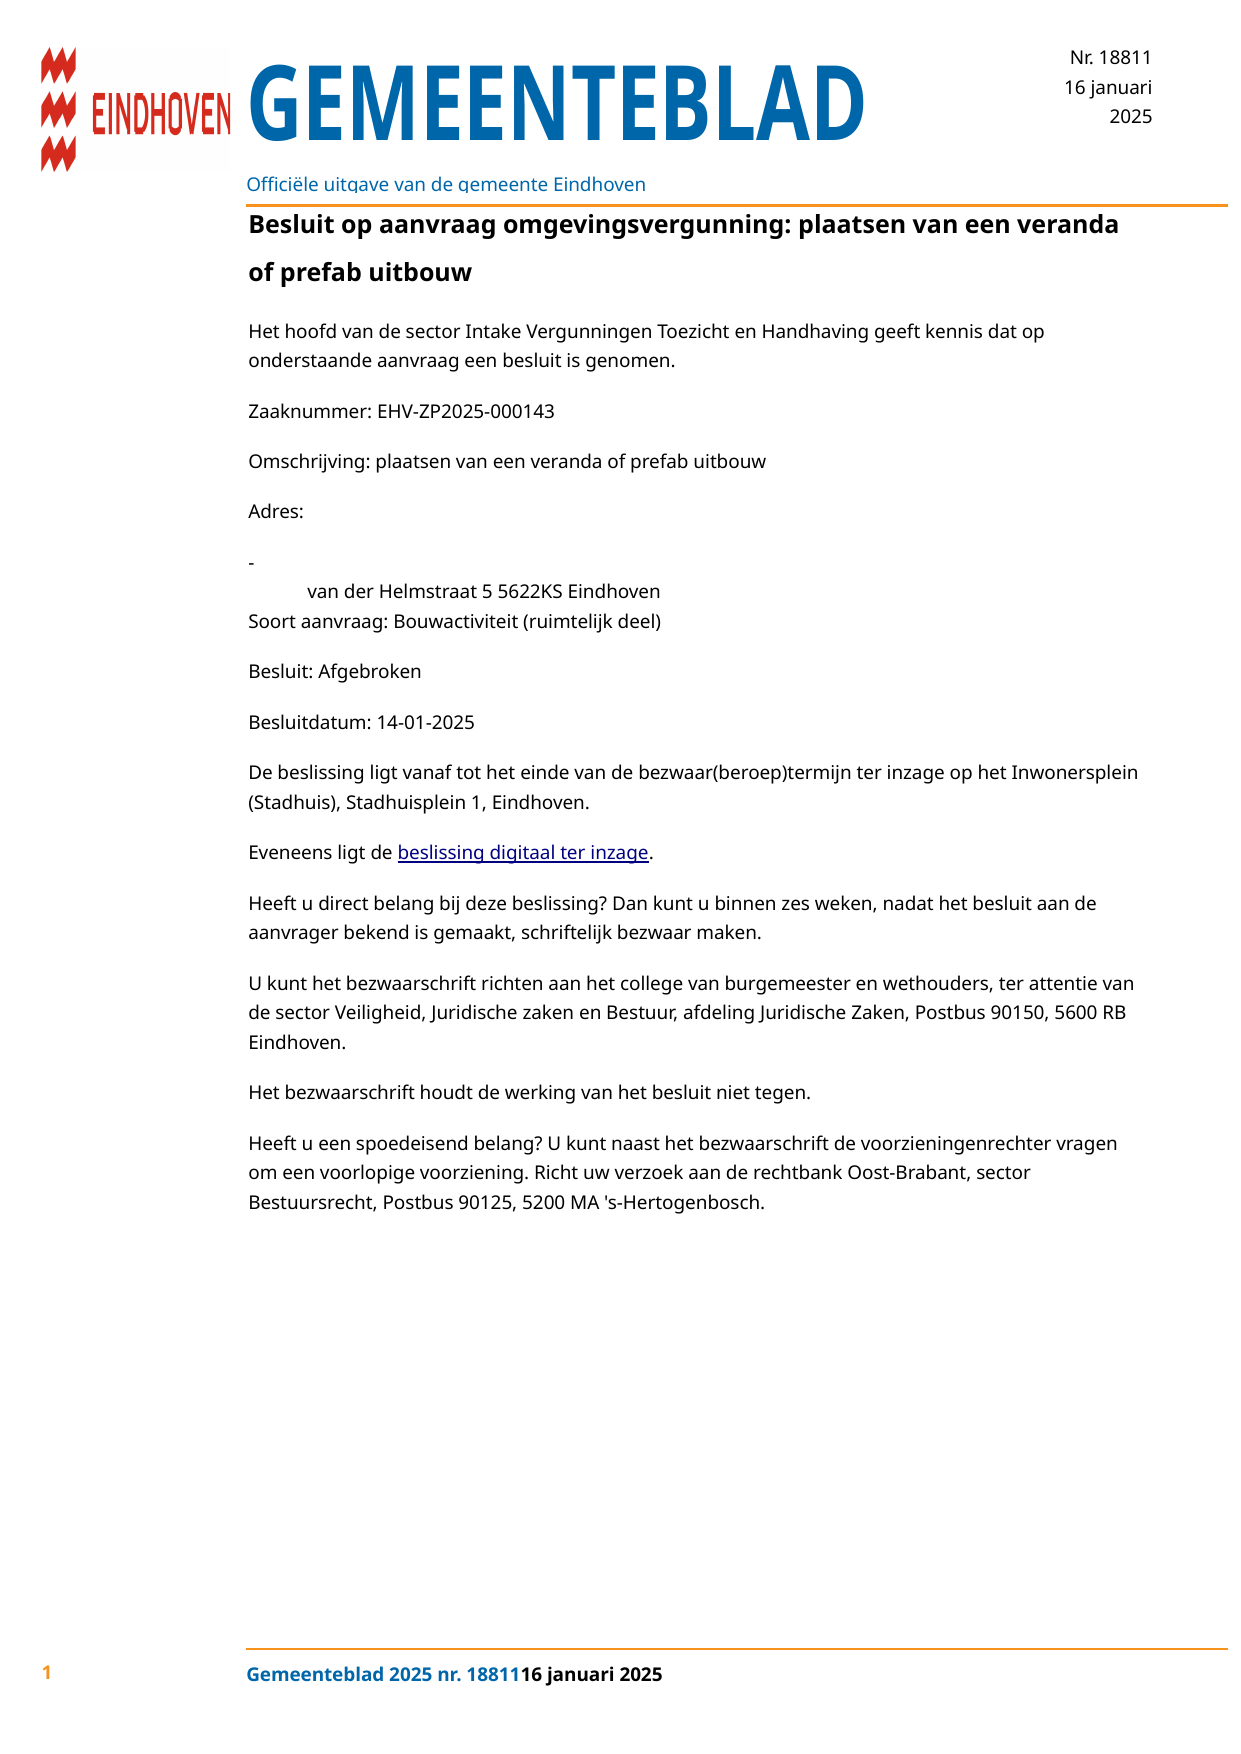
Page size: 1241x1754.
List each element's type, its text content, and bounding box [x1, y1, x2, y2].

text Soort aanvraag: Bouwactiviteit (ruimtelijk deel) [248, 608, 1152, 634]
text Besluit op aanvraag omgevingsvergunning: plaatsen van een veranda of prefab uitbouw [248, 207, 1152, 288]
text Het hoofd van de sector Intake Vergunningen Toezicht en Handhaving geeft kennis dat op onderstaande aanvraag een besluit is genomen. [248, 318, 1152, 373]
text De beslissing ligt vanaf tot het einde van de bezwaar(beroep)termijn ter inzage op het Inwonersplein (Stadhuis), Stadhuisplein 1, Eindhoven. [248, 759, 1152, 815]
text Omschrijving: plaatsen van een veranda of prefab uitbouw [248, 448, 1152, 474]
text Zaaknummer: EHV-ZP2025-000143 [248, 398, 1152, 424]
list van der Helmstraat 5 5622KS Eindhoven [248, 579, 1152, 604]
text Besluitdatum: 14-01-2025 [248, 709, 1152, 735]
text Eveneens ligt de beslissing digitaal ter inzage. [248, 839, 1152, 865]
text Heeft u een spoedeisend belang? U kunt naast het bezwaarschrift de voorzieningenrechter vragen om een voorlopige voorziening. Richt uw verzoek aan de rechtbank Oost-Brabant, sector Bestuursrecht, Postbus 90125, 5200 MA 's-Hertogenbosch. [248, 1130, 1152, 1215]
text U kunt het bezwaarschrift richten aan het college van burgemeester en wethouders, ter attentie van de sector Veiligheid, Juridische zaken en Bestuur, afdeling Juridische Zaken, Postbus 90150, 5600 RB Eindhoven. [248, 970, 1152, 1055]
text Heeft u direct belang bij deze beslissing? Dan kunt u binnen zes weken, nadat het besluit aan de aanvrager bekend is gemaakt, schriftelijk bezwaar maken. [248, 890, 1152, 945]
text Adres: [248, 499, 1152, 524]
text Besluit: Afgebroken [248, 659, 1152, 684]
text Het bezwaarschrift houdt de werking van het besluit niet tegen. [248, 1079, 1152, 1105]
picture [41, 47, 231, 172]
